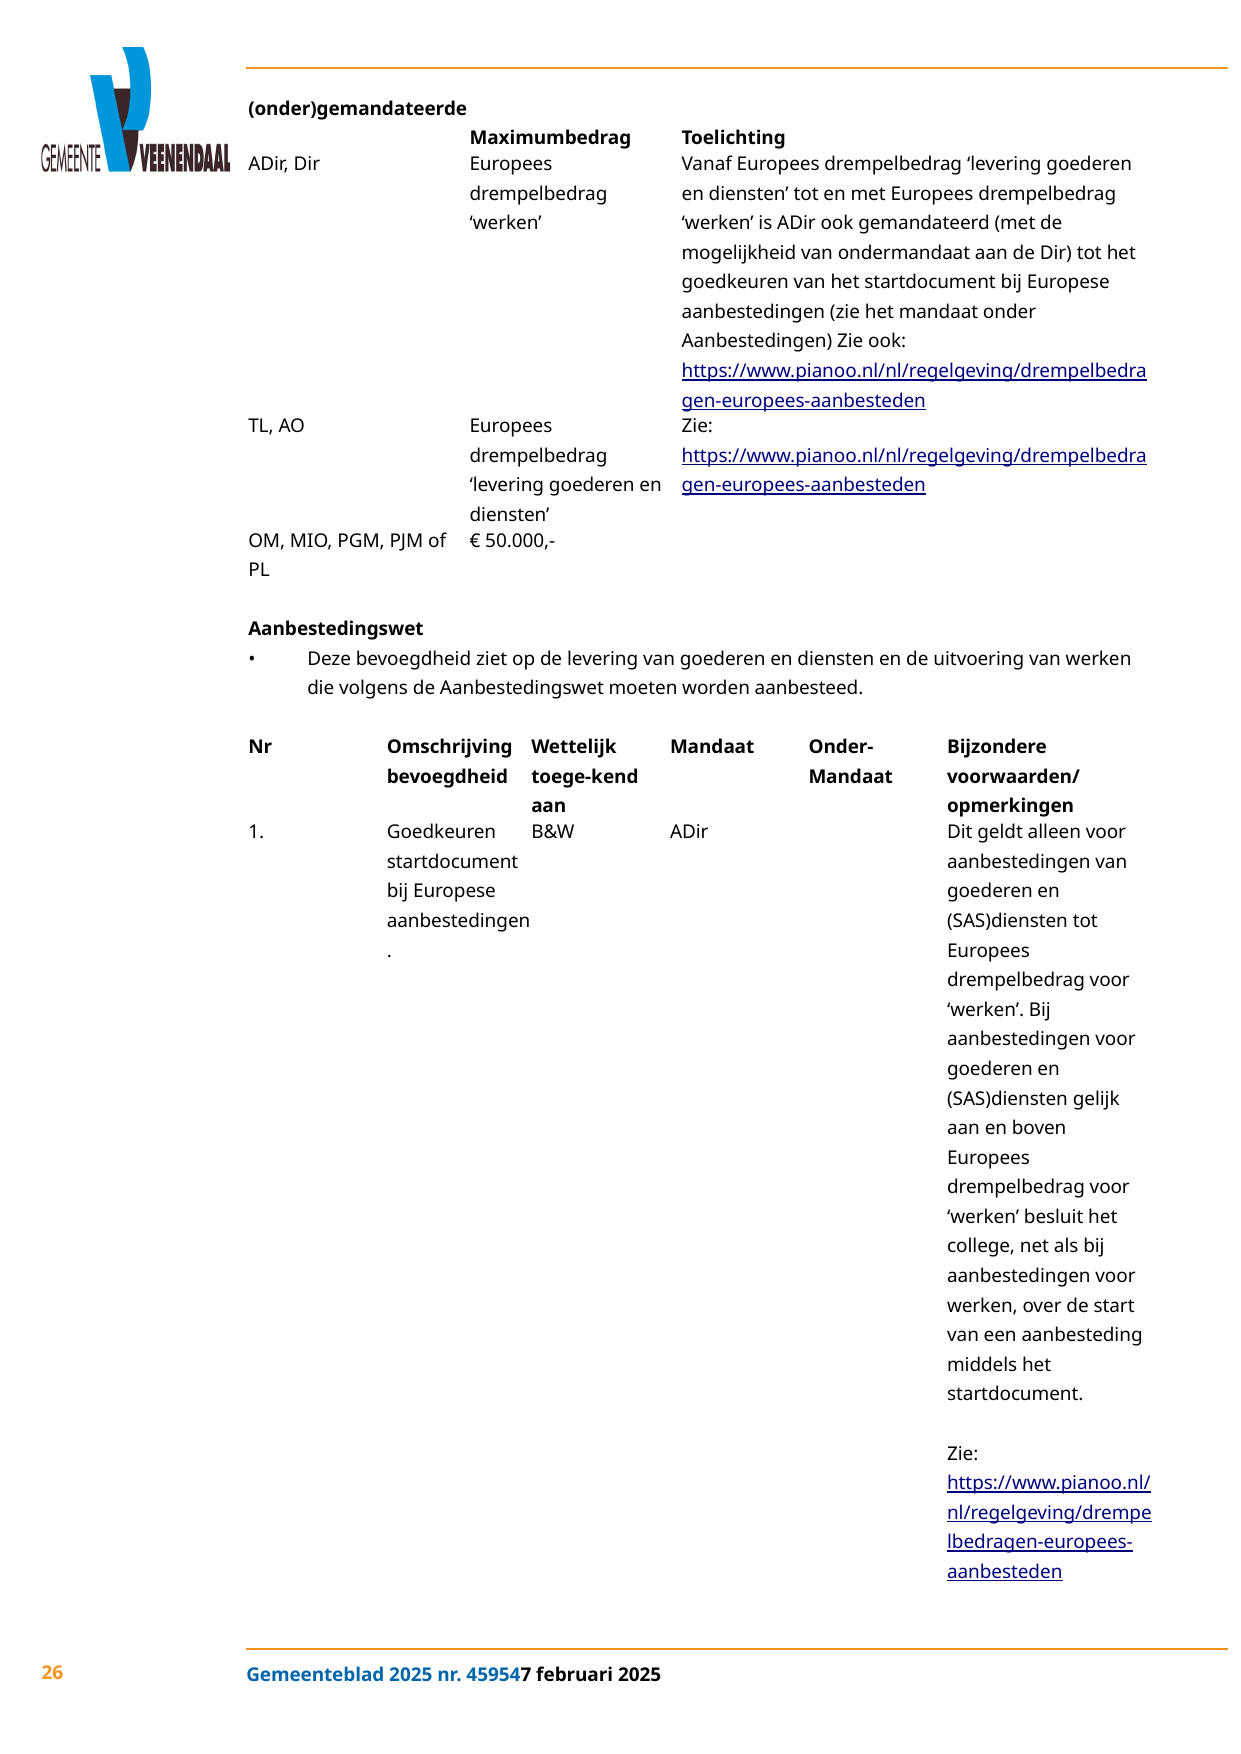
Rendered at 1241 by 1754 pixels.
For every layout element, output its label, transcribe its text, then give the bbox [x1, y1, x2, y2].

table_cell Dit geldt alleen voor aanbestedingen van goederen en (SAS)diensten tot Europees drempelbedrag voor ‘werken’. Bij aanbestedingen voor goederen en (SAS)diensten gelijk aan en boven Europees drempelbedrag voor ‘werken’ besluit het college, net als bij aanbestedingen voor werken, over de start van een aanbesteding middels het startdocument. Zie: https://www.pianoo.nl/nl/regelgeving/drempe [947, 819, 1152, 1521]
text Aanbestedingswet [248, 615, 1152, 641]
table_cell Europees drempelbedrag ‘levering goederen en diensten’ [469, 413, 681, 527]
table_header Toelichting [681, 95, 1152, 150]
table_header Onder- Mandaat [808, 734, 947, 818]
table_cell Vanaf Europees drempelbedrag ‘levering goederen en diensten’ tot en met Europees drempelbedrag ‘werken’ is ADir ook gemandateerd (met de mogelijkheid van ondermandaat aan de Dir) tot het goedkeuren van het startdocument bij Europese aanbestedingen (zie het mandaat onder Aanbestedingen) Zie ook: https://www.pianoo.nl/nl/regelgeving/drempelbedragen-europees-aanbesteden [681, 150, 1152, 412]
table_cell ADir, Dir [248, 150, 469, 412]
table_cell ADir [670, 819, 808, 1584]
table_header Omschrijving bevoegdheid [387, 734, 531, 818]
picture [123, 47, 231, 172]
table_cell [681, 527, 1152, 582]
list Deze bevoegdheid ziet op de levering van goederen en diensten en de uitvoering van werken die volgens de Aanbestedingswet moeten worden aanbesteed. [248, 645, 1152, 700]
table_cell Zie: https://www.pianoo.nl/nl/regelgeving/drempelbedragen-europees-aanbesteden [681, 413, 1152, 527]
picture [41, 47, 130, 172]
table_header Bijzondere voorwaarden/ opmerkingen [947, 734, 1152, 818]
table_cell Goedkeuren startdocument bij Europese aanbestedingen. [387, 819, 531, 1584]
table_cell 1. [248, 819, 387, 1584]
table_cell OM, MIO, PGM, PJM of PL [248, 527, 469, 582]
table_header Maximumbedrag [469, 95, 681, 150]
table_cell lbedragen-europees-aanbesteden [947, 1522, 1152, 1584]
table_header Wettelijk toege-kend aan [531, 734, 670, 818]
table_cell TL, AO [248, 413, 469, 527]
table_cell B&W [531, 819, 670, 1584]
table_header (onder)gemandateerde [248, 95, 469, 150]
table_cell Europees drempelbedrag ‘werken’ [469, 150, 681, 412]
table_header Mandaat [670, 734, 808, 818]
table_header Nr [248, 734, 387, 818]
table_cell € 50.000,- [469, 527, 681, 582]
table_cell [808, 819, 947, 1584]
